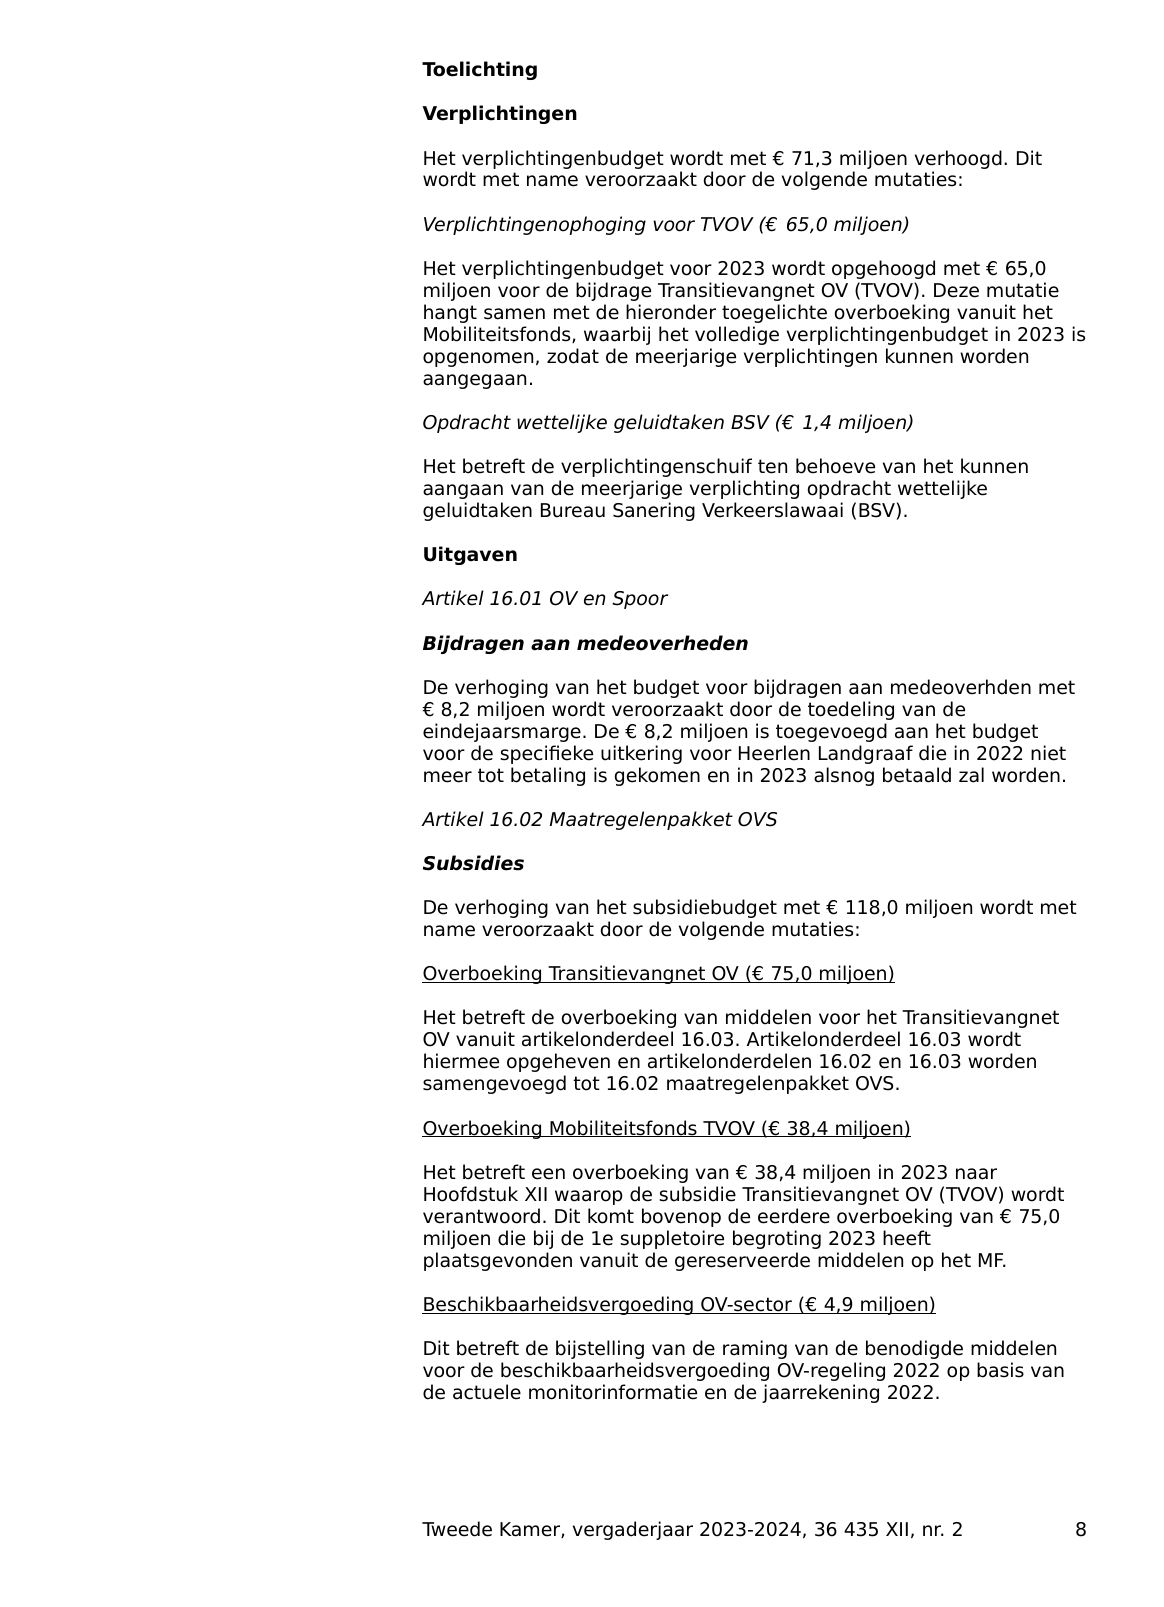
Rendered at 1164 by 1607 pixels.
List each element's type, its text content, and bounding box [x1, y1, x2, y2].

text Het verplichtingenbudget wordt met € 71,3 miljoen verhoogd. Dit wordt met name veroorzaakt door de volgende mutaties: [422, 147, 1087, 191]
text De verhoging van het budget voor bijdragen aan medeoverhden met € 8,2 miljoen wordt veroorzaakt door de toedeling van de eindejaarsmarge. De € 8,2 miljoen is toegevoegd aan het budget voor de specifieke uitkering voor Heerlen Landgraaf die in 2022 niet meer tot betaling is gekomen en in 2023 alsnog betaald zal worden. [422, 677, 1087, 786]
text Het betreft de overboeking van middelen voor het Transitievangnet OV vanuit artikelonderdeel 16.03. Artikelonderdeel 16.03 wordt hiermee opgeheven en artikelonderdelen 16.02 en 16.03 worden samengevoegd tot 16.02 maatregelenpakket OVS. [422, 1007, 1087, 1095]
subtitle Verplichtingenophoging voor TVOV (€ 65,0 miljoen) [422, 213, 1087, 236]
subtitle Overboeking Mobiliteitsfonds TVOV (€ 38,4 miljoen) [422, 1117, 1087, 1139]
subtitle Artikel 16.02 Maatregelenpakket OVS [422, 809, 1087, 831]
subtitle Subsidies [422, 853, 1087, 875]
subtitle Overboeking Transitievangnet OV (€ 75,0 miljoen) [422, 963, 1087, 985]
subtitle Opdracht wettelijke geluidtaken BSV (€ 1,4 miljoen) [422, 412, 1087, 434]
text Het betreft de verplichtingenschuif ten behoeve van het kunnen aangaan van de meerjarige verplichting opdracht wettelijke geluidtaken Bureau Sanering Verkeerslawaai (BSV). [422, 456, 1087, 522]
text De verhoging van het subsidiebudget met € 118,0 miljoen wordt met name veroorzaakt door de volgende mutaties: [422, 897, 1087, 941]
subtitle Verplichtingen [422, 103, 1087, 125]
subtitle Beschikbaarheidsvergoeding OV-sector (€ 4,9 miljoen) [422, 1294, 1087, 1316]
text Het verplichtingenbudget voor 2023 wordt opgehoogd met € 65,0 miljoen voor de bĳdrage Transitievangnet OV (TVOV). Deze mutatie hangt samen met de hieronder toegelichte overboeking vanuit het Mobiliteitsfonds, waarbij het volledige verplichtingenbudget in 2023 is opgenomen, zodat de meerjarige verplichtingen kunnen worden aangegaan. [422, 258, 1087, 389]
subtitle Artikel 16.01 OV en Spoor [422, 588, 1087, 610]
text Dit betreft de bijstelling van de raming van de benodigde middelen voor de beschikbaarheidsvergoeding OV-regeling 2022 op basis van de actuele monitorinformatie en de jaarrekening 2022. [422, 1338, 1087, 1404]
subtitle Toelichting [422, 59, 1087, 81]
subtitle Bijdragen aan medeoverheden [422, 632, 1087, 654]
subtitle Uitgaven [422, 544, 1087, 566]
text Het betreft een overboeking van € 38,4 miljoen in 2023 naar Hoofdstuk XII waarop de subsidie Transitievangnet OV (TVOV) wordt verantwoord. Dit komt bovenop de eerdere overboeking van € 75,0 miljoen die bĳ de 1e suppletoire begroting 2023 heeft plaatsgevonden vanuit de gereserveerde middelen op het MF. [422, 1162, 1087, 1271]
